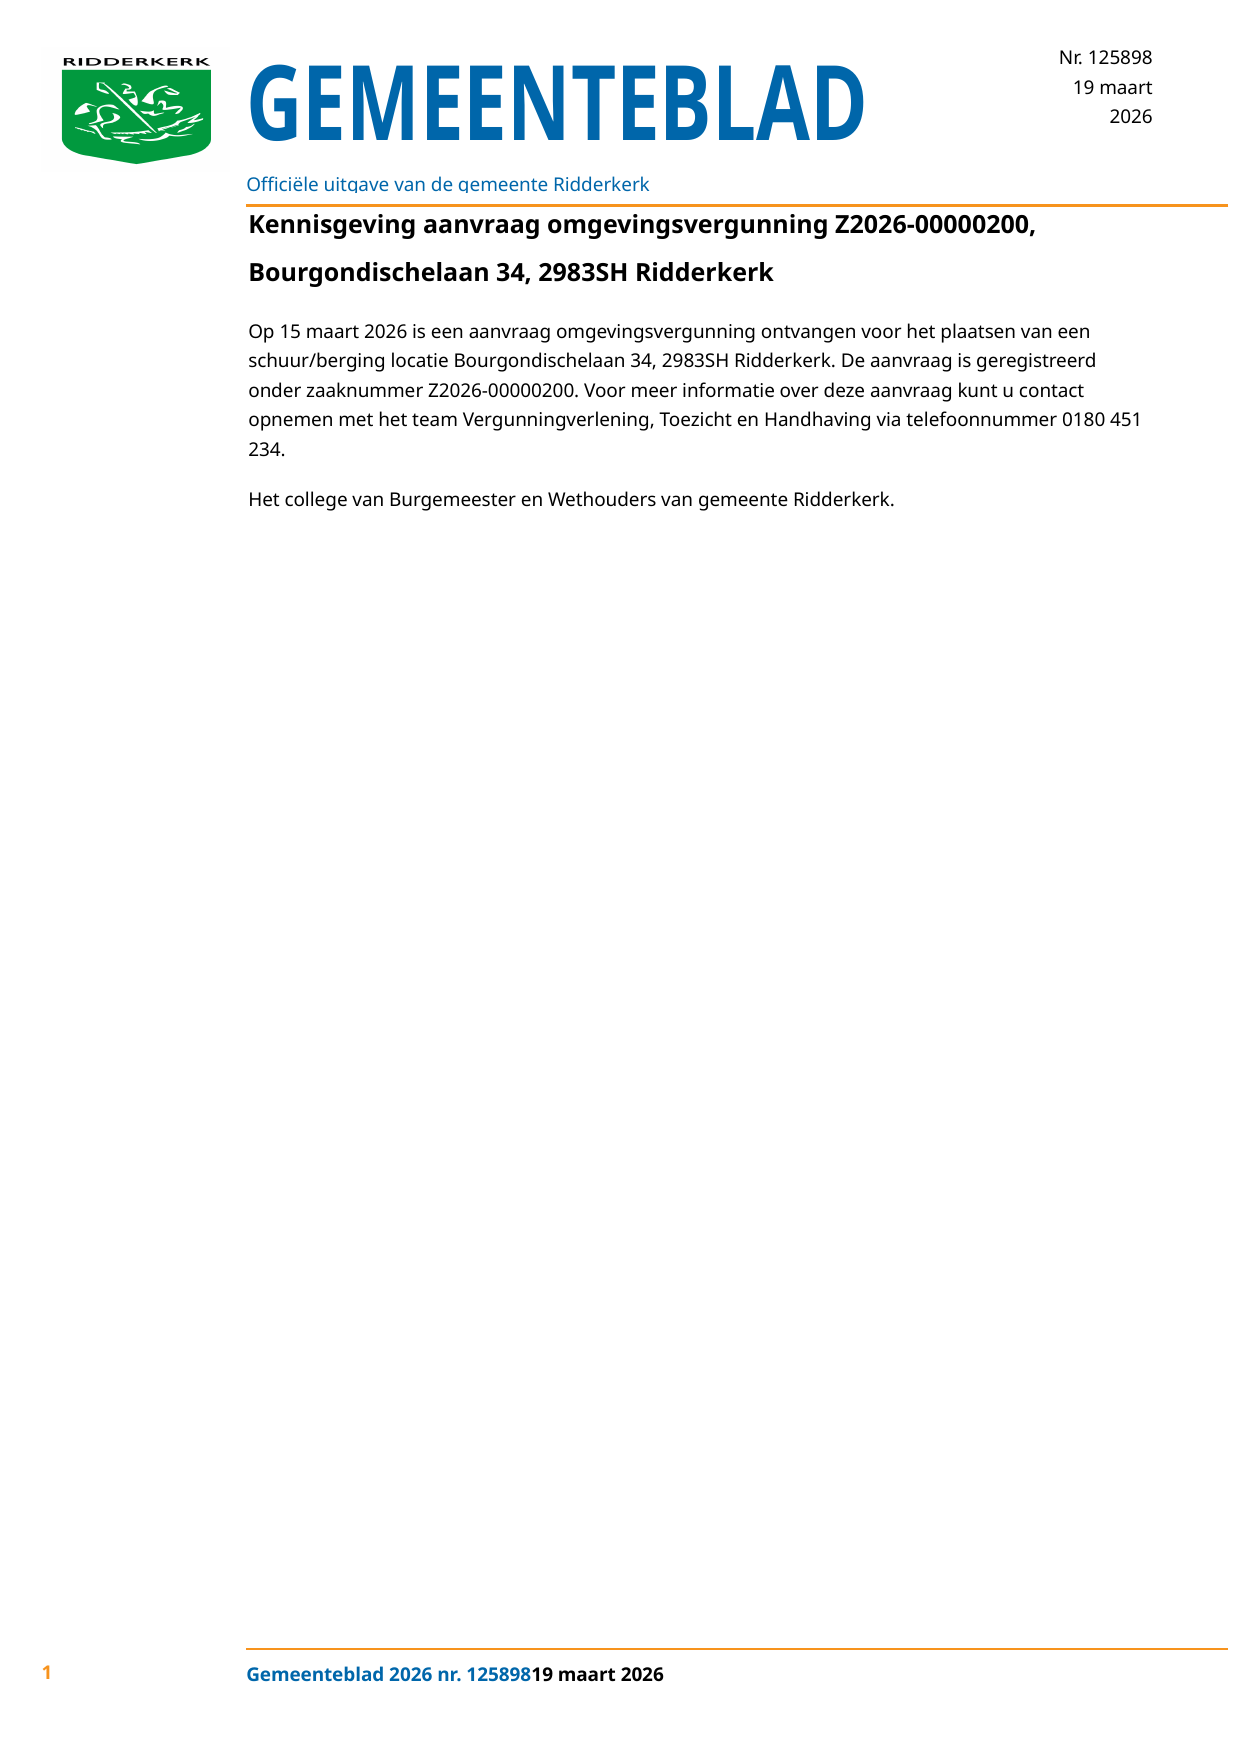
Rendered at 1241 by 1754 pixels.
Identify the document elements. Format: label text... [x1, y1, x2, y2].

text Kennisgeving aanvraag omgevingsvergunning Z2026-00000200, Bourgondischelaan 34, 2983SH Ridderkerk [248, 207, 1152, 288]
picture [41, 47, 231, 172]
text Het college van Burgemeester en Wethouders van gemeente Ridderkerk. [248, 487, 1152, 512]
text Op 15 maart 2026 is een aanvraag omgevingsvergunning ontvangen voor het plaatsen van een schuur/berging locatie Bourgondischelaan 34, 2983SH Ridderkerk. De aanvraag is geregistreerd onder zaaknummer Z2026-00000200. Voor meer informatie over deze aanvraag kunt u contact opnemen met het team Vergunningverlening, Toezicht en Handhaving via telefoonnummer 0180 451 234. [248, 318, 1152, 462]
